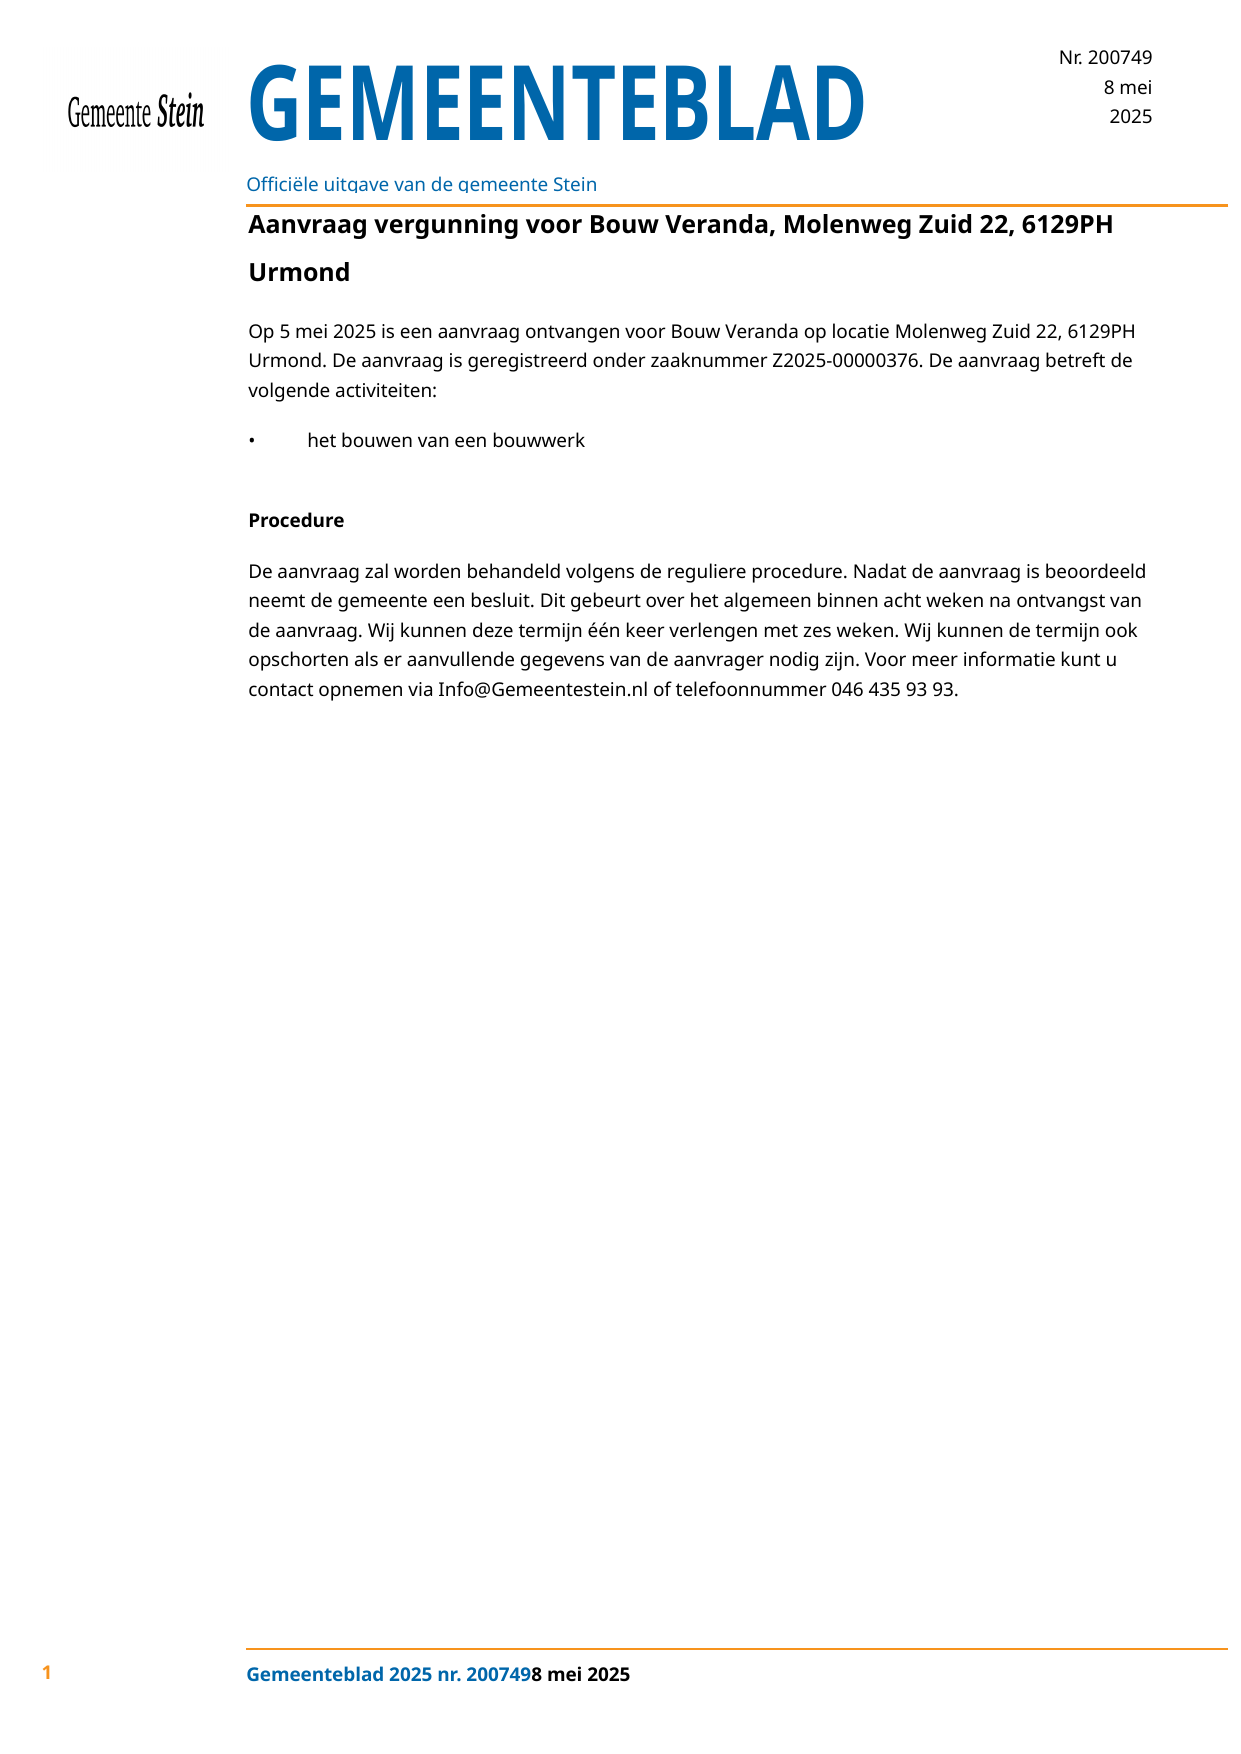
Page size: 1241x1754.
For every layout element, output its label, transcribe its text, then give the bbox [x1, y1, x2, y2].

text Procedure [248, 507, 1152, 533]
text Op 5 mei 2025 is een aanvraag ontvangen voor Bouw Veranda op locatie Molenweg Zuid 22, 6129PH Urmond. De aanvraag is geregistreerd onder zaaknummer Z2025-00000376. De aanvraag betreft de volgende activiteiten: [248, 318, 1152, 403]
text Aanvraag vergunning voor Bouw Veranda, Molenweg Zuid 22, 6129PH Urmond [248, 207, 1152, 288]
list het bouwen van een bouwwerk [248, 427, 1152, 453]
text De aanvraag zal worden behandeld volgens de reguliere procedure. Nadat de aanvraag is beoordeeld neemt de gemeente een besluit. Dit gebeurt over het algemeen binnen acht weken na ontvangst van de aanvraag. Wij kunnen deze termijn één keer verlengen met zes weken. Wij kunnen de termijn ook opschorten als er aanvullende gegevens van de aanvrager nodig zijn. Voor meer informatie kunt u contact opnemen via Info@Gemeentestein.nl of telefoonnummer 046 435 93 93. [248, 558, 1152, 702]
picture [41, 47, 231, 172]
